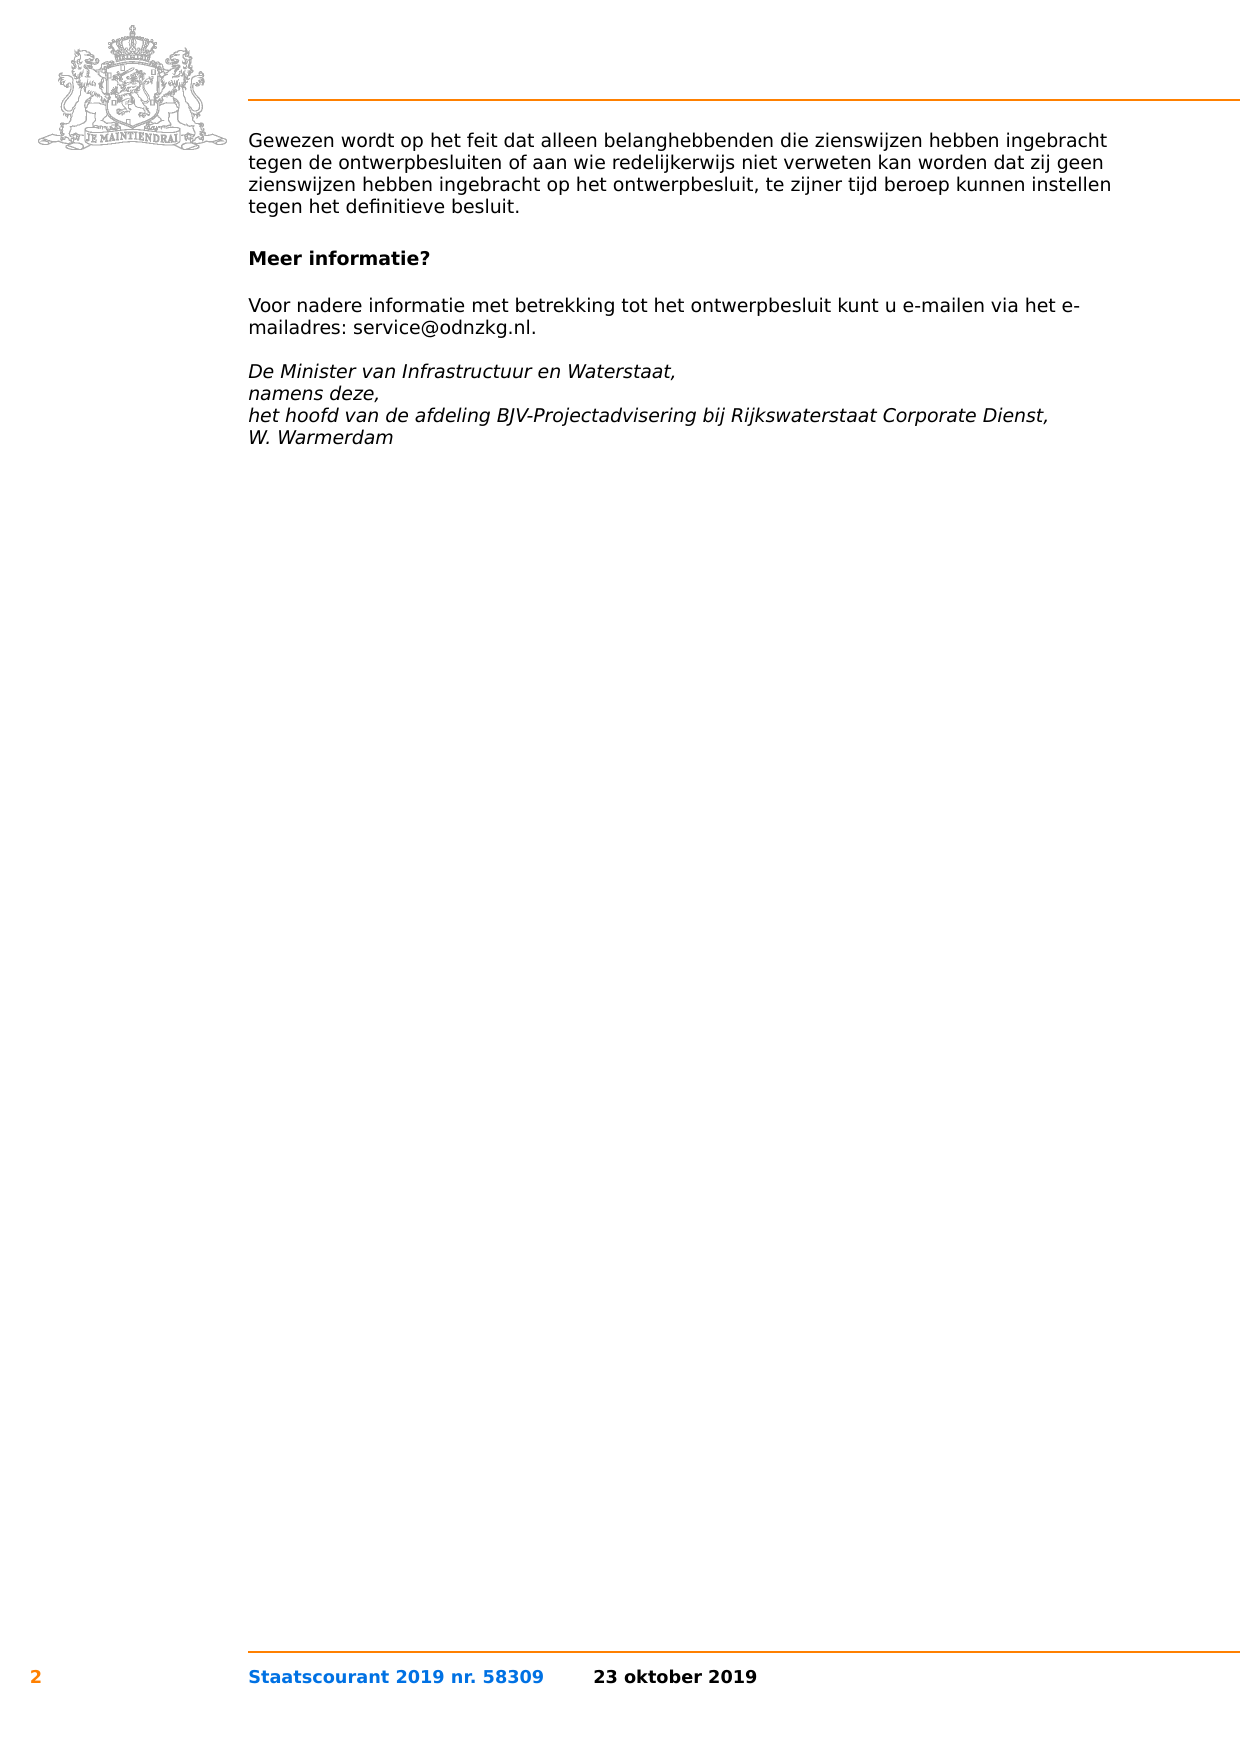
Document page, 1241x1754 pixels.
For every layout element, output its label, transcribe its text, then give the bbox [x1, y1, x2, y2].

text De Minister van Infrastructuur en Waterstaat, namens deze, het hoofd van de afdeling BJV-Projectadvisering bij Rijkswaterstaat Corporate Dienst, W. Warmerdam [248, 361, 1163, 448]
picture [38, 25, 227, 150]
subtitle Meer informatie? [248, 248, 1163, 270]
text Voor nadere informatie met betrekking tot het ontwerpbesluit kunt u e-mailen via het e-mailadres: service@odnzkg.nl. [248, 295, 1163, 339]
text Gewezen wordt op het feit dat alleen belanghebbenden die zienswijzen hebben ingebracht tegen de ontwerpbesluiten of aan wie redelijkerwijs niet verweten kan worden dat zij geen zienswijzen hebben ingebracht op het ontwerpbesluit, te zijner tijd beroep kunnen instellen tegen het definitieve besluit. [248, 130, 1163, 218]
